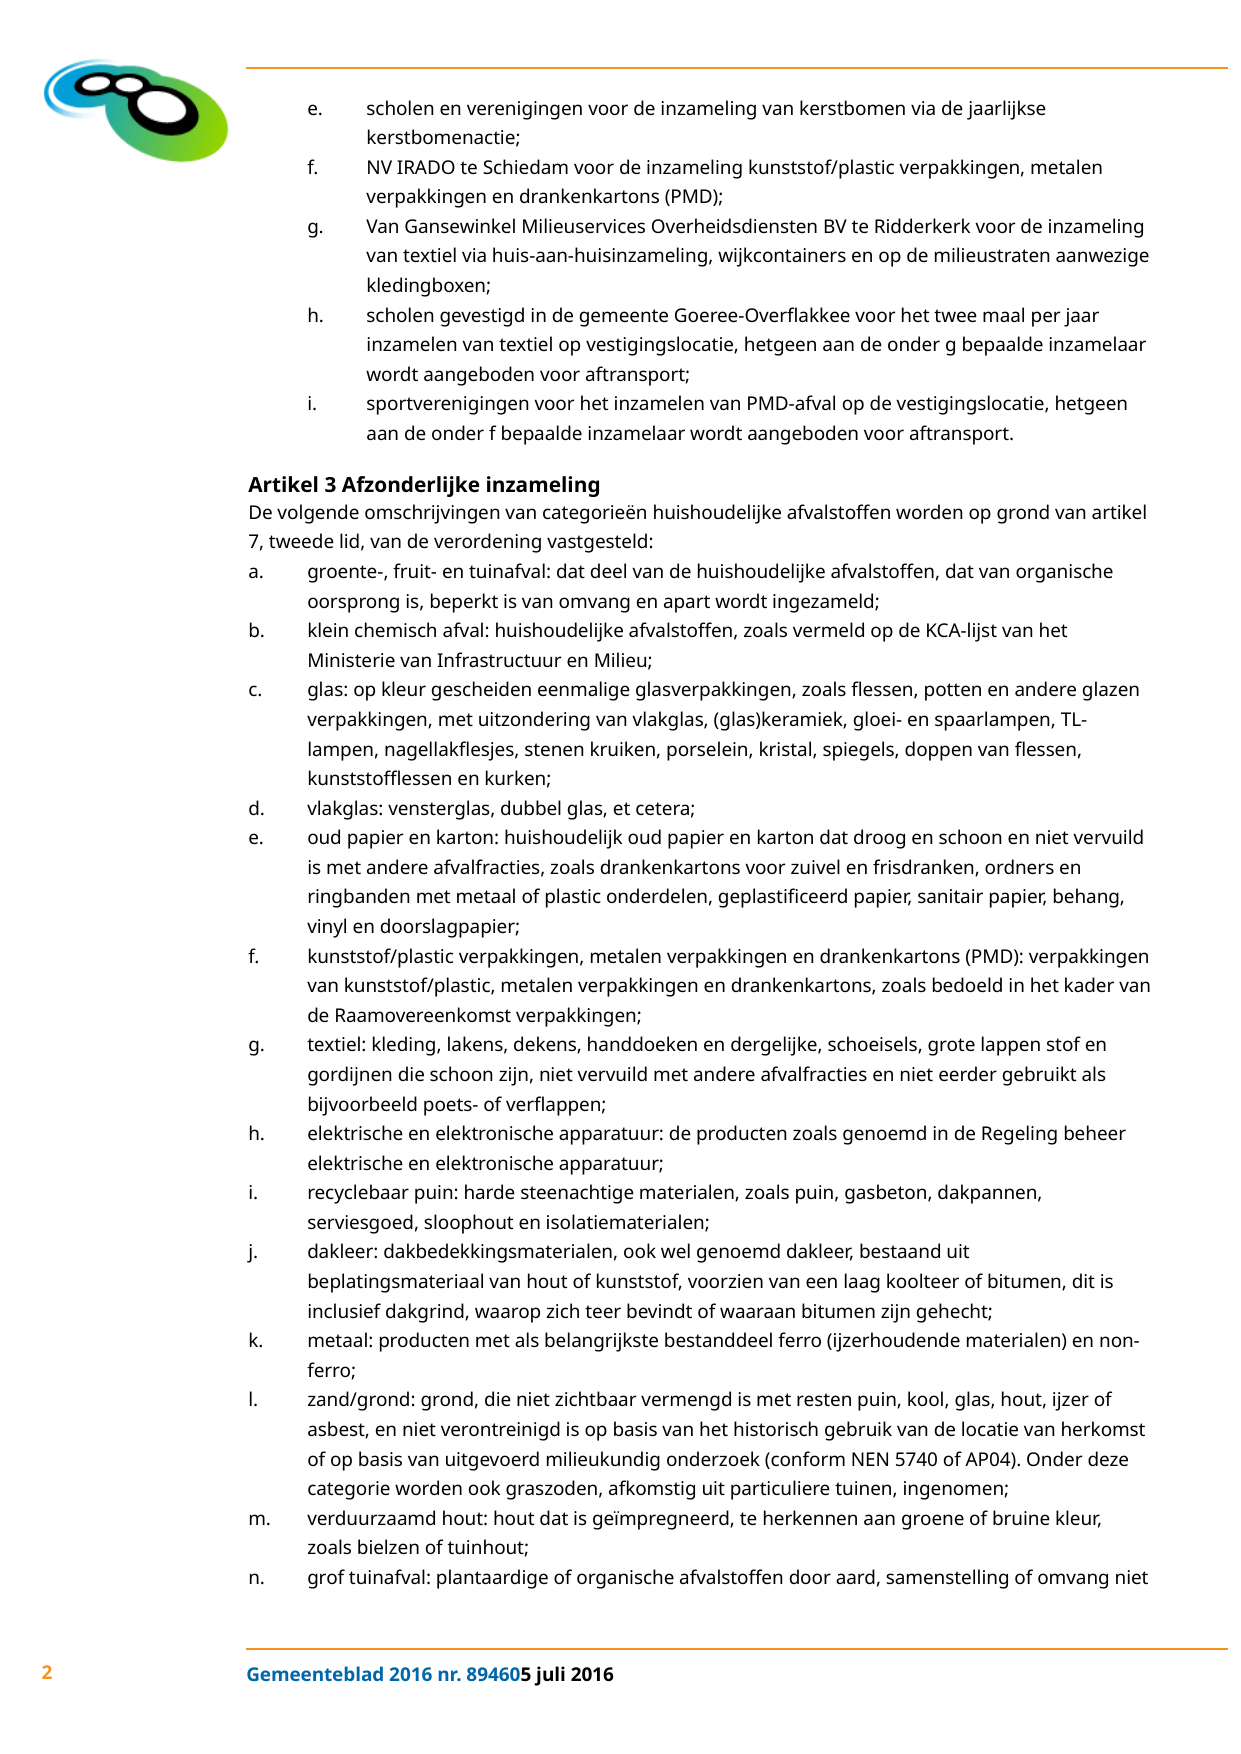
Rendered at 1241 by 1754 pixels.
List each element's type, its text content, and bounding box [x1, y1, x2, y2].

list zand/grond: grond, die niet zichtbaar vermengd is met resten puin, kool, glas, hout, ijzer of asbest, en niet verontreinigd is op basis van het historisch gebruik van de locatie van herkomst of op basis van uitgevoerd milieukundig onderzoek (conform NEN 5740 of AP04). Onder deze categorie worden ook graszoden, afkomstig uit particuliere tuinen, ingenomen; [248, 1387, 1152, 1501]
list grof tuinafval: plantaardige of organische afvalstoffen door aard, samenstelling of omvang niet [248, 1564, 1152, 1590]
text De volgende omschrijvingen van categorieën huishoudelijke afvalstoffen worden op grond van artikel 7, tweede lid, van de verordening vastgesteld: [248, 499, 1152, 554]
list recyclebaar puin: harde steenachtige materialen, zoals puin, gasbeton, dakpannen, serviesgoed, sloophout en isolatiematerialen; [248, 1179, 1152, 1235]
list glas: op kleur gescheiden eenmalige glasverpakkingen, zoals flessen, potten en andere glazen verpakkingen, met uitzondering van vlakglas, (glas)keramiek, gloei- en spaarlampen, TL-lampen, nagellakflesjes, stenen kruiken, porselein, kristal, spiegels, doppen van flessen, kunststofflessen en kurken; [248, 677, 1152, 791]
list dakleer: dakbedekkingsmaterialen, ook wel genoemd dakleer, bestaand uit beplatingsmateriaal van hout of kunststof, voorzien van een laag koolteer of bitumen, dit is inclusief dakgrind, waarop zich teer bevindt of waaraan bitumen zijn gehecht; [248, 1239, 1152, 1323]
list textiel: kleding, lakens, dekens, handdoeken en dergelijke, schoeisels, grote lappen stof en gordijnen die schoon zijn, niet vervuild met andere afvalfracties en niet eerder gebruikt als bijvoorbeeld poets- of verflappen; [248, 1032, 1152, 1116]
list Van Gansewinkel Milieuservices Overheidsdiensten BV te Ridderkerk voor de inzameling van textiel via huis-aan-huisinzameling, wijkcontainers en op de milieustraten aanwezige kledingboxen; [307, 213, 1152, 298]
list scholen en verenigingen voor de inzameling van kerstbomen via de jaarlijkse kerstbomenactie; [307, 95, 1152, 150]
text Artikel 3 Afzonderlijke inzameling [248, 471, 1152, 499]
list oud papier en karton: huishoudelijk oud papier en karton dat droog en schoon en niet vervuild is met andere afvalfracties, zoals drankenkartons voor zuivel en frisdranken, ordners en ringbanden met metaal of plastic onderdelen, geplastificeerd papier, sanitair papier, behang, vinyl en doorslagpapier; [248, 824, 1152, 939]
picture [41, 47, 231, 172]
list sportverenigingen voor het inzamelen van PMD-afval op de vestigingslocatie, hetgeen aan de onder f bepaalde inzamelaar wordt aangeboden voor aftransport. [307, 391, 1152, 446]
list elektrische en elektronische apparatuur: de producten zoals genoemd in de Regeling beheer elektrische en elektronische apparatuur; [248, 1120, 1152, 1176]
list kunststof/plastic verpakkingen, metalen verpakkingen en drankenkartons (PMD): verpakkingen van kunststof/plastic, metalen verpakkingen en drankenkartons, zoals bedoeld in het kader van de Raamovereenkomst verpakkingen; [248, 943, 1152, 1028]
list verduurzaamd hout: hout dat is geïmpregneerd, te herkennen aan groene of bruine kleur, zoals bielzen of tuinhout; [248, 1505, 1152, 1560]
list NV IRADO te Schiedam voor de inzameling kunststof/plastic verpakkingen, metalen verpakkingen en drankenkartons (PMD); [307, 154, 1152, 209]
list klein chemisch afval: huishoudelijke afvalstoffen, zoals vermeld op de KCA-lijst van het Ministerie van Infrastructuur en Milieu; [248, 617, 1152, 673]
list groente-, fruit- en tuinafval: dat deel van de huishoudelijke afvalstoffen, dat van organische oorsprong is, beperkt is van omvang en apart wordt ingezameld; [248, 558, 1152, 613]
list vlakglas: vensterglas, dubbel glas, et cetera; [248, 795, 1152, 821]
list scholen gevestigd in de gemeente Goeree-Overflakkee voor het twee maal per jaar inzamelen van textiel op vestigingslocatie, hetgeen aan de onder g bepaalde inzamelaar wordt aangeboden voor aftransport; [307, 302, 1152, 387]
list metaal: producten met als belangrijkste bestanddeel ferro (ijzerhoudende materialen) en non-ferro; [248, 1327, 1152, 1383]
